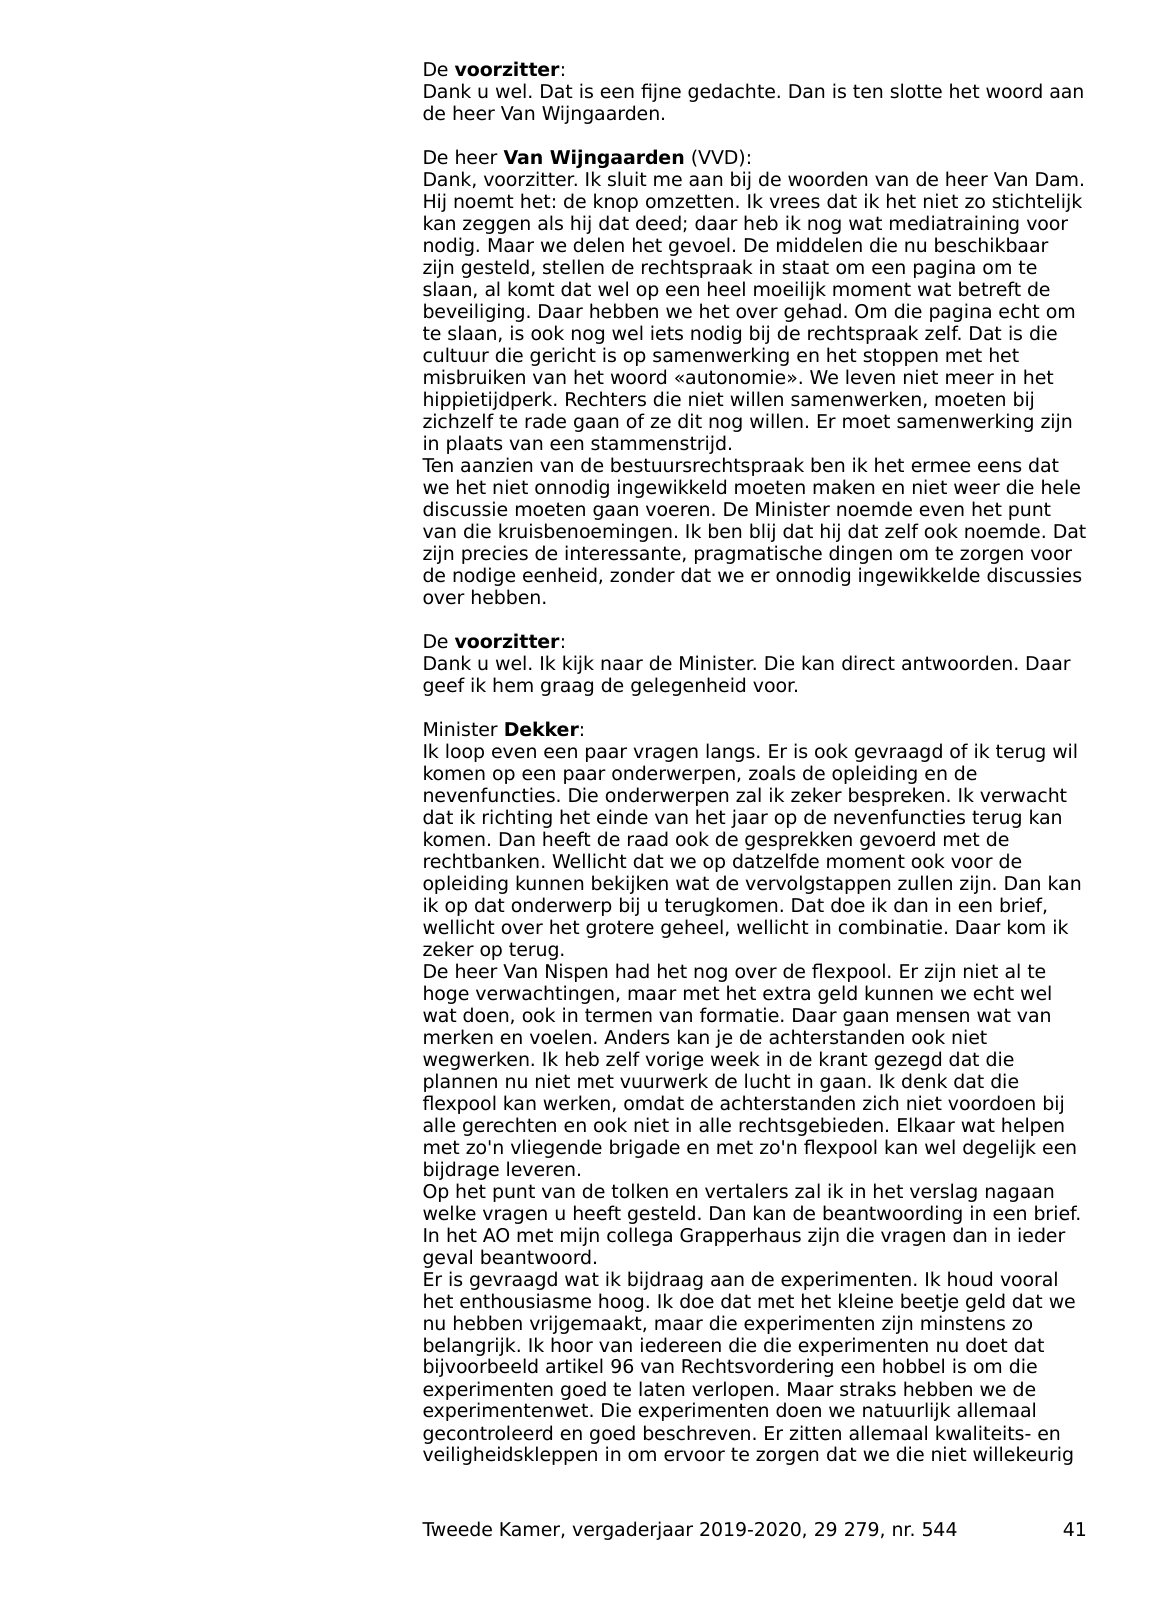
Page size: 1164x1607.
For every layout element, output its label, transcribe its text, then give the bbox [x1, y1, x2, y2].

text Minister Dekker: [422, 719, 1087, 741]
text Op het punt van de tolken en vertalers zal ik in het verslag nagaan welke vragen u heeft gesteld. Dan kan de beantwoording in een brief. In het AO met mijn collega Grapperhaus zijn die vragen dan in ieder geval beantwoord. [422, 1181, 1087, 1268]
text Ik loop even een paar vragen langs. Er is ook gevraagd of ik terug wil komen op een paar onderwerpen, zoals de opleiding en de nevenfuncties. Die onderwerpen zal ik zeker bespreken. Ik verwacht dat ik richting het einde van het jaar op de nevenfuncties terug kan komen. Dan heeft de raad ook de gesprekken gevoerd met de rechtbanken. Wellicht dat we op datzelfde moment ook voor de opleiding kunnen bekijken wat de vervolgstappen zullen zijn. Dan kan ik op dat onderwerp bij u terugkomen. Dat doe ik dan in een brief, wellicht over het grotere geheel, wellicht in combinatie. Daar kom ik zeker op terug. [422, 741, 1087, 961]
text Dank, voorzitter. Ik sluit me aan bij de woorden van de heer Van Dam. Hij noemt het: de knop omzetten. Ik vrees dat ik het niet zo stichtelijk kan zeggen als hij dat deed; daar heb ik nog wat mediatraining voor nodig. Maar we delen het gevoel. De middelen die nu beschikbaar zijn gesteld, stellen de rechtspraak in staat om een pagina om te slaan, al komt dat wel op een heel moeilijk moment wat betreft de beveiliging. Daar hebben we het over gehad. Om die pagina echt om te slaan, is ook nog wel iets nodig bij de rechtspraak zelf. Dat is die cultuur die gericht is op samenwerking en het stoppen met het misbruiken van het woord «autonomie». We leven niet meer in het hippietijdperk. Rechters die niet willen samenwerken, moeten bij zichzelf te rade gaan of ze dit nog willen. Er moet samenwerking zijn in plaats van een stammenstrijd. [422, 169, 1087, 455]
text De heer Van Nispen had het nog over de flexpool. Er zijn niet al te hoge verwachtingen, maar met het extra geld kunnen we echt wel wat doen, ook in termen van formatie. Daar gaan mensen wat van merken en voelen. Anders kan je de achterstanden ook niet wegwerken. Ik heb zelf vorige week in de krant gezegd dat die plannen nu niet met vuurwerk de lucht in gaan. Ik denk dat die flexpool kan werken, omdat de achterstanden zich niet voordoen bij alle gerechten en ook niet in alle rechtsgebieden. Elkaar wat helpen met zo'n vliegende brigade en met zo'n flexpool kan wel degelijk een bijdrage leveren. [422, 961, 1087, 1181]
text Ten aanzien van de bestuursrechtspraak ben ik het ermee eens dat we het niet onnodig ingewikkeld moeten maken en niet weer die hele discussie moeten gaan voeren. De Minister noemde even het punt van die kruisbenoemingen. Ik ben blij dat hij dat zelf ook noemde. Dat zijn precies de interessante, pragmatische dingen om te zorgen voor de nodige eenheid, zonder dat we er onnodig ingewikkelde discussies over hebben. [422, 455, 1087, 609]
text Dank u wel. Dat is een fijne gedachte. Dan is ten slotte het woord aan de heer Van Wijngaarden. [422, 81, 1087, 125]
text De voorzitter: [422, 59, 1087, 81]
text Dank u wel. Ik kijk naar de Minister. Die kan direct antwoorden. Daar geef ik hem graag de gelegenheid voor. [422, 653, 1087, 697]
text Er is gevraagd wat ik bijdraag aan de experimenten. Ik houd vooral het enthousiasme hoog. Ik doe dat met het kleine beetje geld dat we nu hebben vrijgemaakt, maar die experimenten zijn minstens zo belangrijk. Ik hoor van iedereen die die experimenten nu doet dat bijvoorbeeld artikel 96 van Rechtsvordering een hobbel is om die experimenten goed te laten verlopen. Maar straks hebben we de experimentenwet. Die experimenten doen we natuurlijk allemaal gecontroleerd en goed beschreven. Er zitten allemaal kwaliteits- en veiligheidskleppen in om ervoor te zorgen dat we die niet willekeurig [422, 1268, 1087, 1466]
text De voorzitter: [422, 631, 1087, 653]
text De heer Van Wijngaarden (VVD): [422, 147, 1087, 169]
